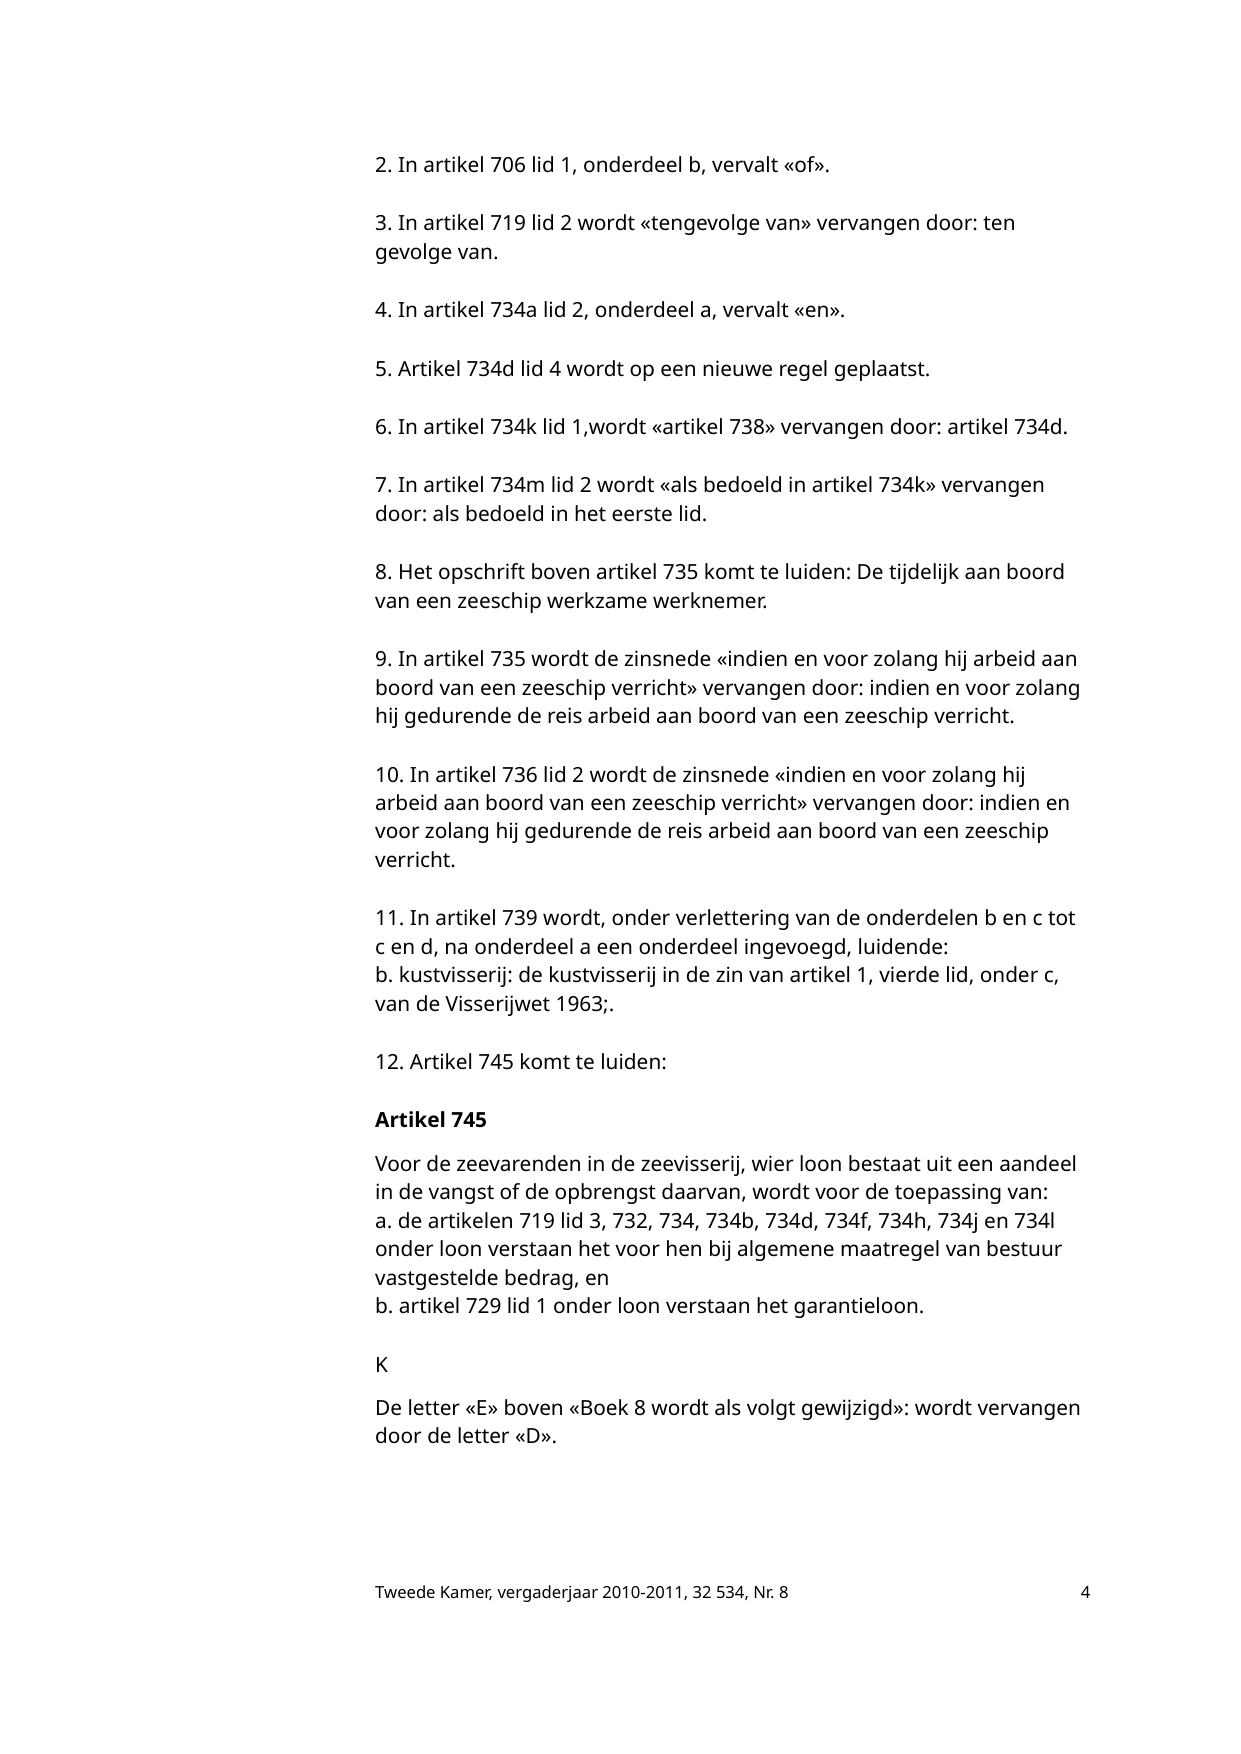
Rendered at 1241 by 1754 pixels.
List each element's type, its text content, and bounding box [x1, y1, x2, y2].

text Voor de zeevarenden in de zeevisserij, wier loon bestaat uit een aandeel in de vangst of de opbrengst daarvan, wordt voor de toepassing van: [375, 1149, 1090, 1206]
text K [375, 1350, 1090, 1378]
text 11. In artikel 739 wordt, onder verlettering van de onderdelen b en c tot c en d, na onderdeel a een onderdeel ingevoegd, luidende: [375, 903, 1090, 960]
text 9. In artikel 735 wordt de zinsnede «indien en voor zolang hij arbeid aan boord van een zeeschip verricht» vervangen door: indien en voor zolang hij gedurende de reis arbeid aan boord van een zeeschip verricht. [375, 644, 1090, 730]
text b. kustvisserij: de kustvisserij in de zin van artikel 1, vierde lid, onder c, van de Visserijwet 1963;. [375, 960, 1090, 1017]
text Artikel 745 [375, 1106, 1090, 1134]
text 5. Artikel 734d lid 4 wordt op een nieuwe regel geplaatst. [375, 354, 1090, 382]
text b. artikel 729 lid 1 onder loon verstaan het garantieloon. [375, 1291, 1090, 1320]
text 10. In artikel 736 lid 2 wordt de zinsnede «indien en voor zolang hij arbeid aan boord van een zeeschip verricht» vervangen door: indien en voor zolang hij gedurende de reis arbeid aan boord van een zeeschip verricht. [375, 760, 1090, 873]
text 3. In artikel 719 lid 2 wordt «tengevolge van» vervangen door: ten gevolge van. [375, 208, 1090, 265]
text 6. In artikel 734k lid 1,wordt «artikel 738» vervangen door: artikel 734d. [375, 412, 1090, 441]
text a. de artikelen 719 lid 3, 732, 734, 734b, 734d, 734f, 734h, 734j en 734l onder loon verstaan het voor hen bij algemene maatregel van bestuur vastgestelde bedrag, en [375, 1206, 1090, 1291]
text 4. In artikel 734a lid 2, onderdeel a, vervalt «en». [375, 295, 1090, 324]
text 7. In artikel 734m lid 2 wordt «als bedoeld in artikel 734k» vervangen door: als bedoeld in het eerste lid. [375, 471, 1090, 527]
text 12. Artikel 745 komt te luiden: [375, 1047, 1090, 1076]
text De letter «E» boven «Boek 8 wordt als volgt gewijzigd»: wordt vervangen door de letter «D». [375, 1393, 1090, 1450]
text 8. Het opschrift boven artikel 735 komt te luiden: De tijdelijk aan boord van een zeeschip werkzame werknemer. [375, 557, 1090, 614]
text 2. In artikel 706 lid 1, onderdeel b, vervalt «of». [375, 150, 1090, 178]
